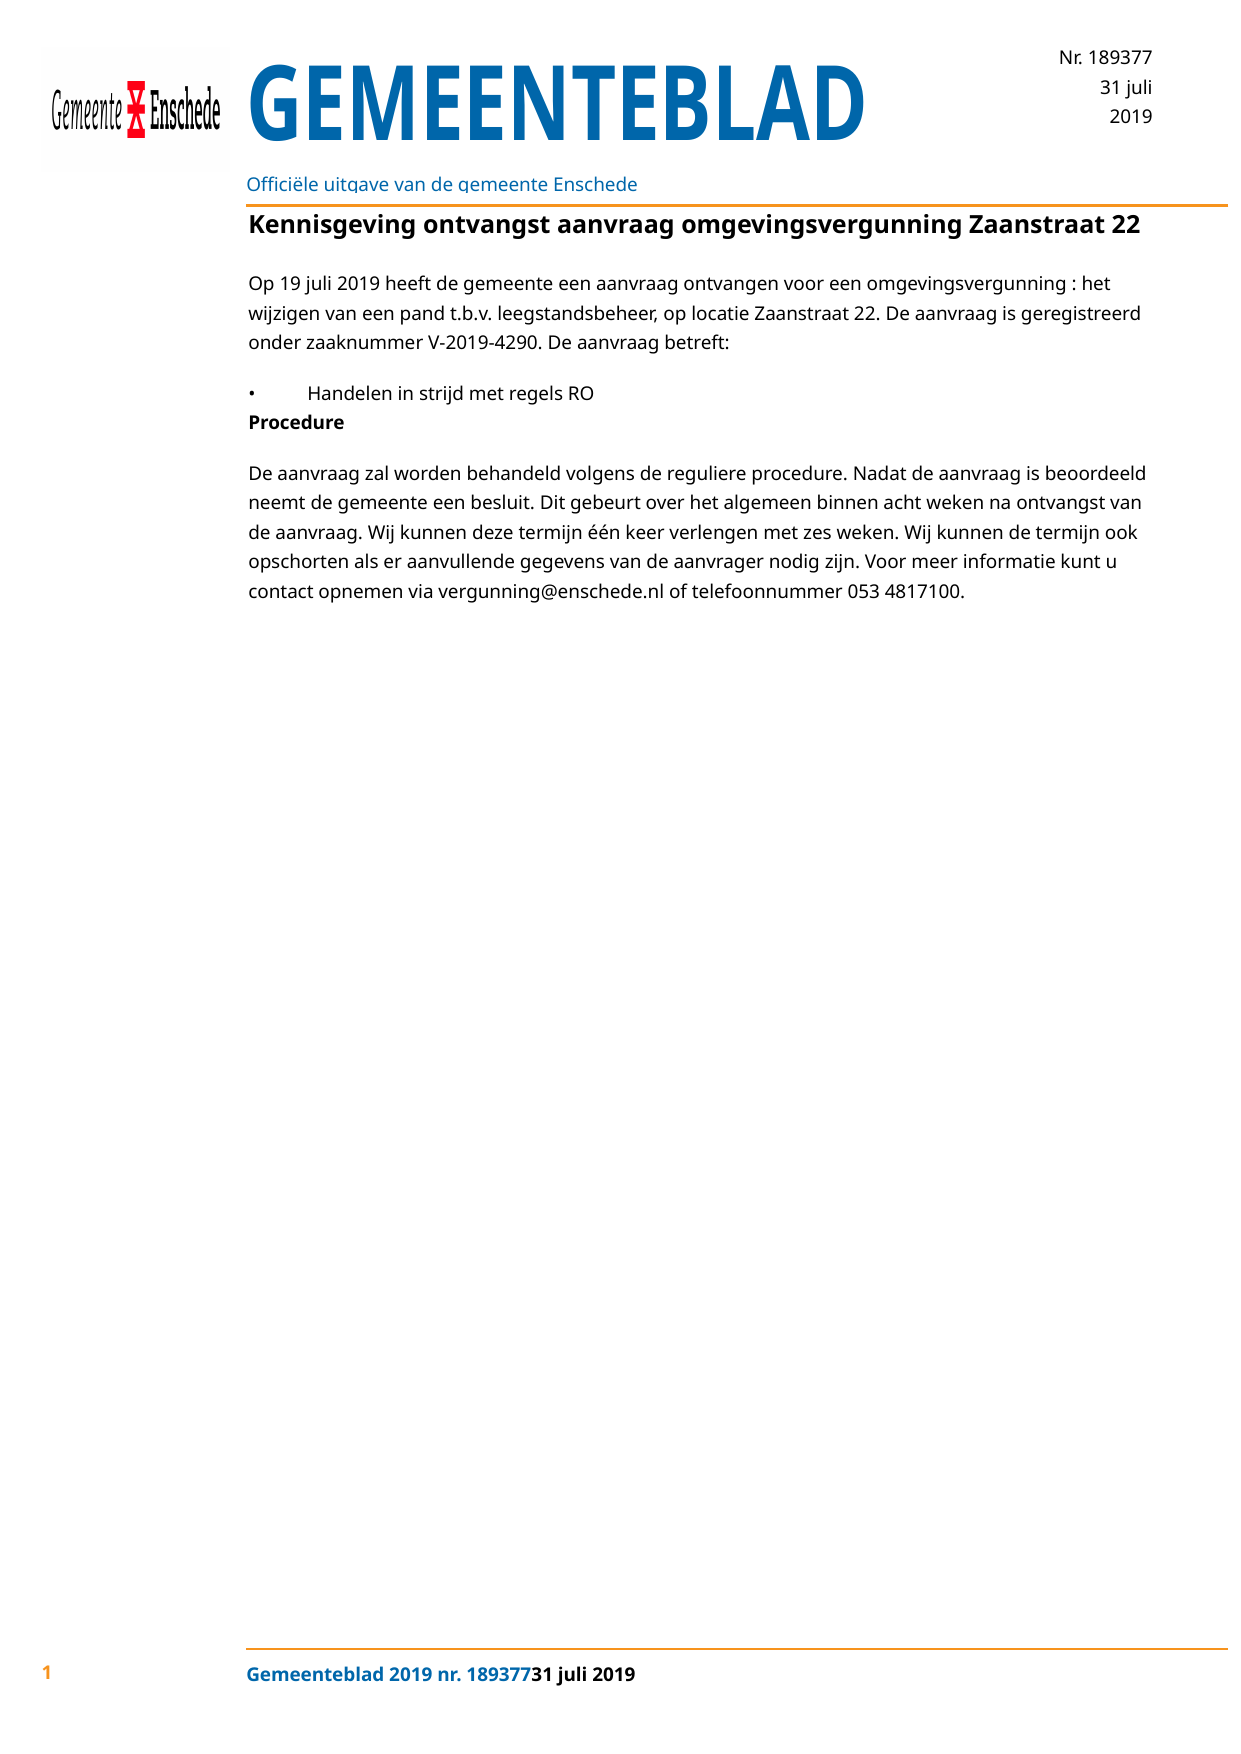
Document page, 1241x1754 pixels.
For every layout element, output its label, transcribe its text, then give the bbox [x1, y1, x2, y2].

text De aanvraag zal worden behandeld volgens de reguliere procedure. Nadat de aanvraag is beoordeeld neemt de gemeente een besluit. Dit gebeurt over het algemeen binnen acht weken na ontvangst van de aanvraag. Wij kunnen deze termijn één keer verlengen met zes weken. Wij kunnen de termijn ook opschorten als er aanvullende gegevens van de aanvrager nodig zijn. Voor meer informatie kunt u contact opnemen via vergunning@enschede.nl of telefoonnummer 053 4817100. [248, 460, 1152, 604]
text Procedure [248, 409, 1152, 435]
list Handelen in strijd met regels RO [248, 380, 1152, 406]
picture [41, 47, 231, 172]
text Op 19 juli 2019 heeft de gemeente een aanvraag ontvangen voor een omgevingsvergunning : het wijzigen van een pand t.b.v. leegstandsbeheer, op locatie Zaanstraat 22. De aanvraag is geregistreerd onder zaaknummer V-2019-4290. De aanvraag betreft: [248, 270, 1152, 355]
text Kennisgeving ontvangst aanvraag omgevingsvergunning Zaanstraat 22 [248, 207, 1152, 241]
